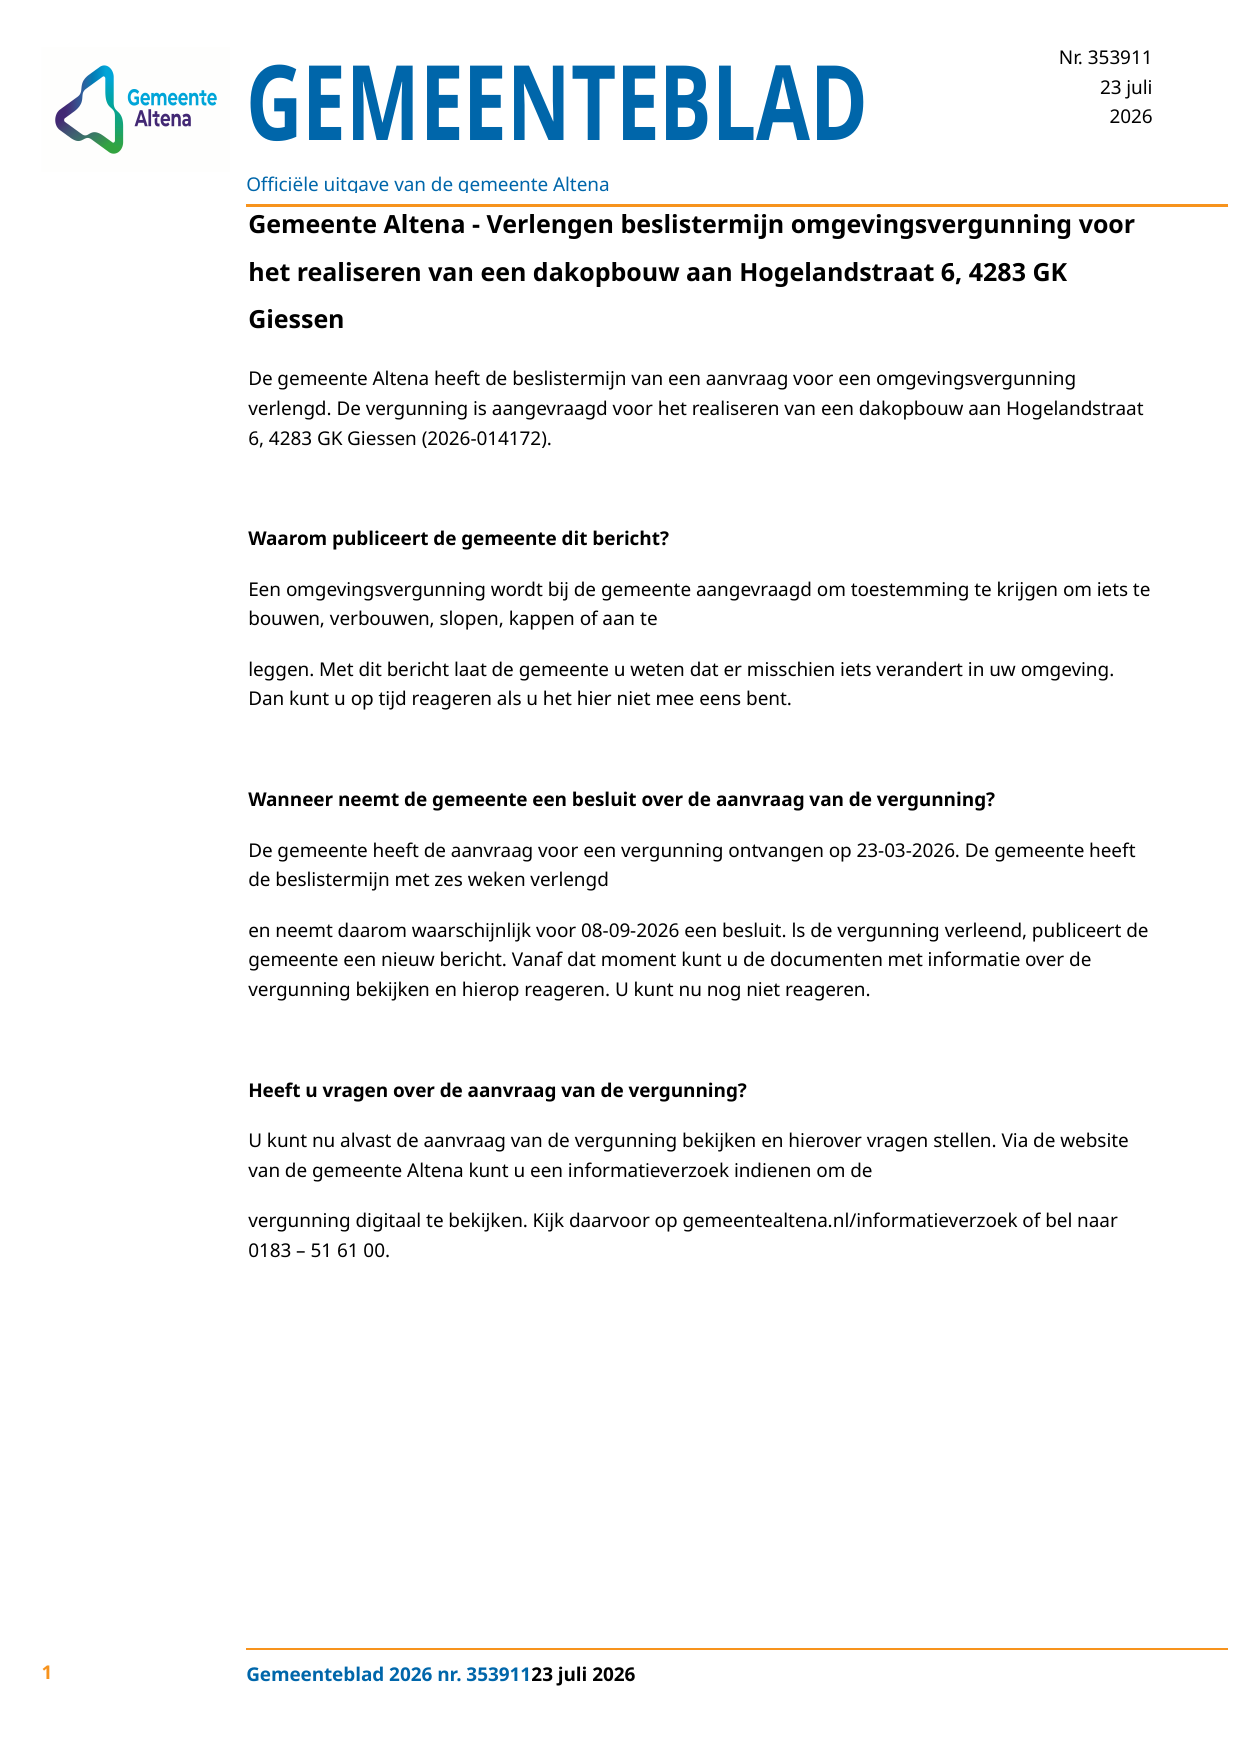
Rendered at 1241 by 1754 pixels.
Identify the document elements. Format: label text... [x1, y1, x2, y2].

text De gemeente Altena heeft de beslistermijn van een aanvraag voor een omgevingsvergunning verlengd. De vergunning is aangevraagd voor het realiseren van een dakopbouw aan Hogelandstraat 6, 4283 GK Giessen (2026-014172). [248, 366, 1152, 450]
picture [41, 47, 231, 172]
text vergunning digitaal te bekijken. Kijk daarvoor op gemeentealtena.nl/informatieverzoek of bel naar 0183 – 51 61 00. [248, 1207, 1152, 1262]
text leggen. Met dit bericht laat de gemeente u weten dat er misschien iets verandert in uw omgeving. Dan kunt u op tijd reageren als u het hier niet mee eens bent. [248, 656, 1152, 711]
text Wanneer neemt de gemeente een besluit over de aanvraag van de vergunning? [248, 786, 1152, 812]
text Heeft u vragen over de aanvraag van de vergunning? [248, 1077, 1152, 1102]
text Een omgevingsvergunning wordt bij de gemeente aangevraagd om toestemming te krijgen om iets te bouwen, verbouwen, slopen, kappen of aan te [248, 576, 1152, 631]
text en neemt daarom waarschijnlijk voor 08-09-2026 een besluit. ls de vergunning verleend, publiceert de gemeente een nieuw bericht. Vanaf dat moment kunt u de documenten met informatie over de vergunning bekijken en hierop reageren. U kunt nu nog niet reageren. [248, 917, 1152, 1002]
text De gemeente heeft de aanvraag voor een vergunning ontvangen op 23-03-2026. De gemeente heeft de beslistermijn met zes weken verlengd [248, 837, 1152, 892]
text Waarom publiceert de gemeente dit bericht? [248, 526, 1152, 551]
text U kunt nu alvast de aanvraag van de vergunning bekijken en hierover vragen stellen. Via de website van de gemeente Altena kunt u een informatieverzoek indienen om de [248, 1127, 1152, 1182]
text Gemeente Altena - Verlengen beslistermijn omgevingsvergunning voor het realiseren van een dakopbouw aan Hogelandstraat 6, 4283 GK Giessen [248, 207, 1152, 336]
